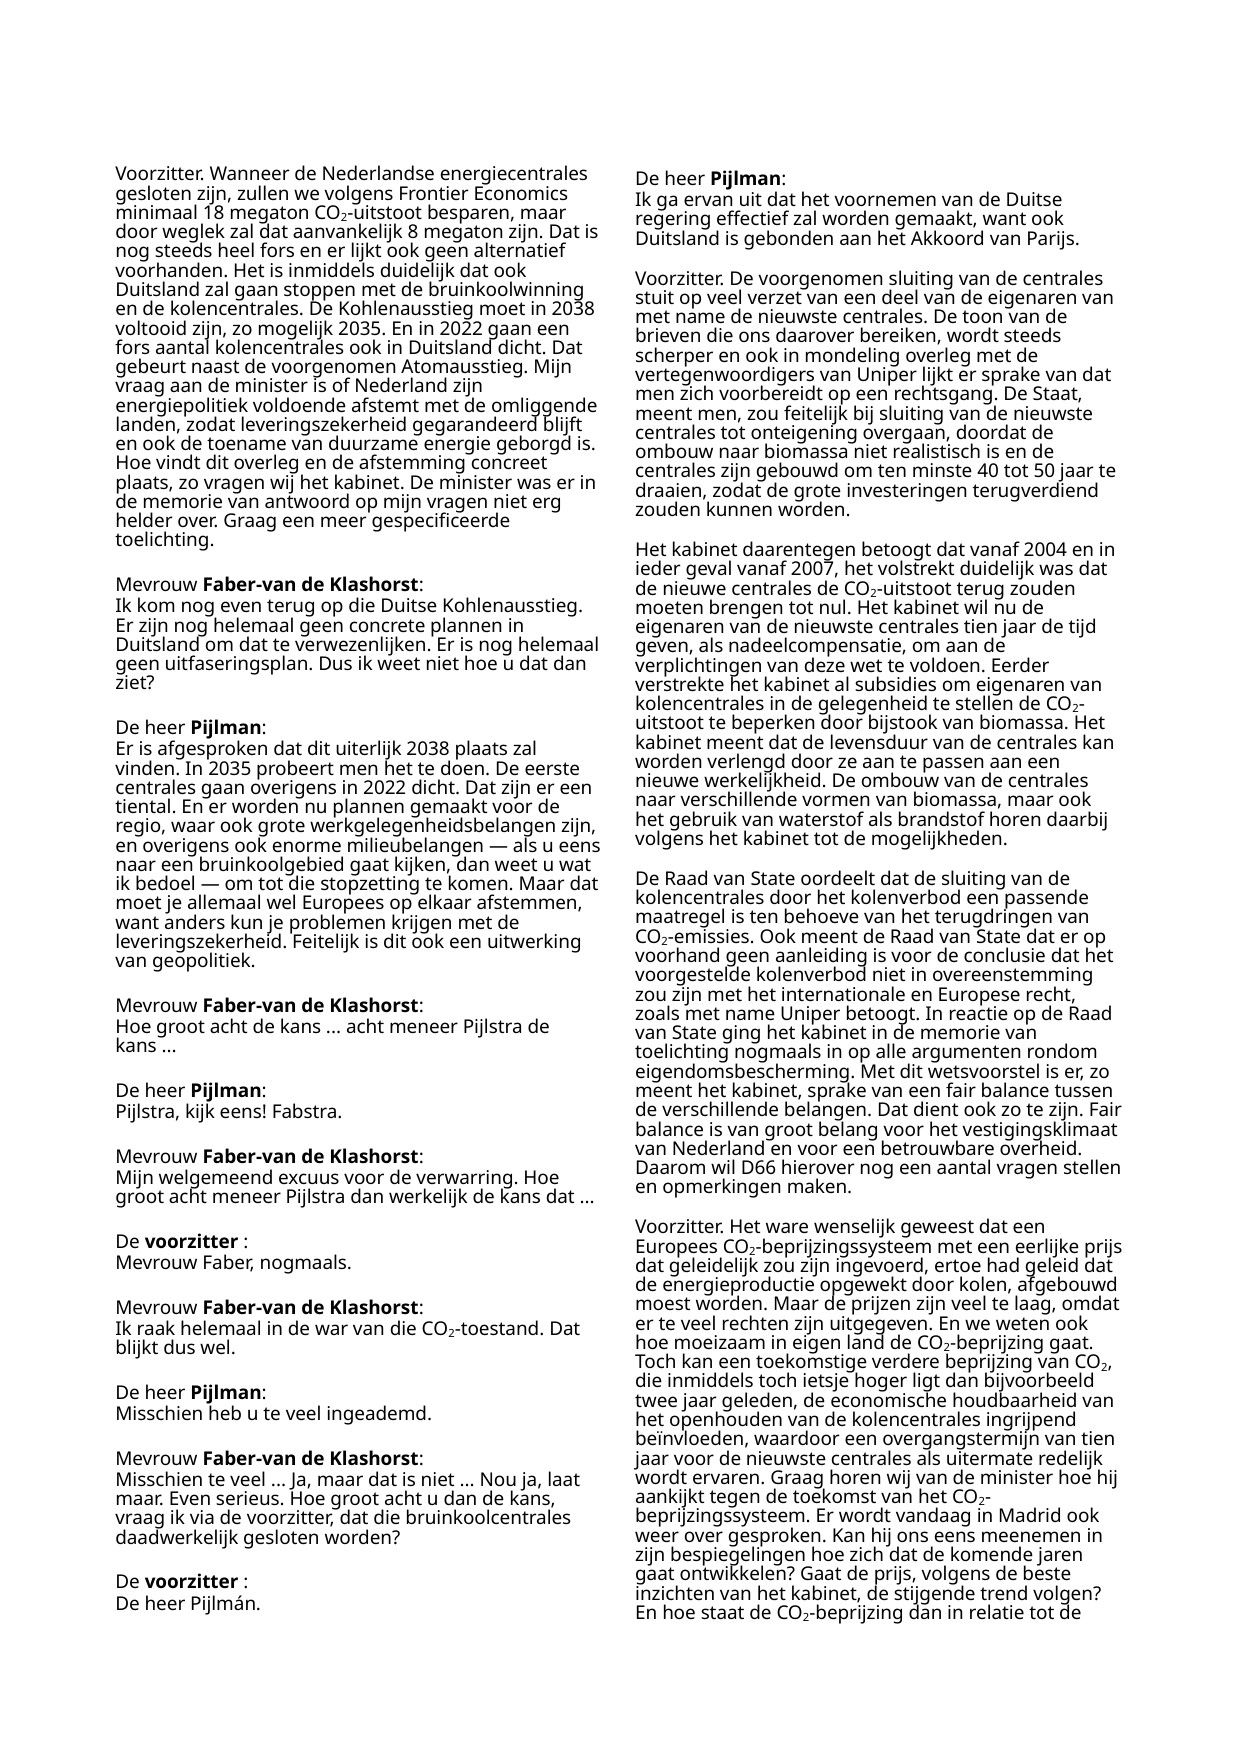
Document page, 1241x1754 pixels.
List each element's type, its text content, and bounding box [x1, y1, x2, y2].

text Ik raak helemaal in de war van die CO2-toestand. Dat blijkt dus wel. [115, 1320, 605, 1358]
text Mijn welgemeend excuus voor de verwarring. Hoe groot acht meneer Pijlstra dan werkelijk de kans dat ... [115, 1169, 605, 1207]
text De heer Pijlmán. [115, 1594, 605, 1614]
text De Raad van State oordeelt dat de sluiting van de kolencentrales door het kolenverbod een passende maatregel is ten behoeve van het terugdringen van CO2-emissies. Ook meent de Raad van State dat er op voorhand geen aanleiding is voor de conclusie dat het voorgestelde kolenverbod niet in overeenstemming zou zijn met het internationale en Europese recht, zoals met name Uniper betoogt. In reactie op de Raad van State ging het kabinet in de memorie van toelichting nogmaals in op alle argumenten rondom eigendomsbescherming. Met dit wetsvoorstel is er, zo meent het kabinet, sprake van een fair balance tussen de verschillende belangen. Dat dient ook zo te zijn. Fair balance is van groot belang voor het vestigingsklimaat van Nederland en voor een betrouwbare overheid. Daarom wil D66 hierover nog een aantal vragen stellen en opmerkingen maken. [635, 870, 1125, 1198]
text De heer Pijlman: [115, 714, 605, 740]
text De voorzitter : [115, 1569, 605, 1594]
text De heer Pijlman: [115, 1077, 605, 1103]
text Misschien te veel ... Ja, maar dat is niet ... Nou ja, laat maar. Even serieus. Hoe groot acht u dan de kans, vraag ik via de voorzitter, dat die bruinkoolcentrales daadwerkelijk gesloten worden? [115, 1471, 605, 1548]
text De voorzitter : [115, 1228, 605, 1254]
text Voorzitter. De voorgenomen sluiting van de centrales stuit op veel verzet van een deel van de eigenaren van met name de nieuwste centrales. De toon van de brieven die ons daarover bereiken, wordt steeds scherper en ook in mondeling overleg met de vertegenwoordigers van Uniper lijkt er sprake van dat men zich voorbereidt op een rechtsgang. De Staat, meent men, zou feitelijk bij sluiting van de nieuwste centrales tot onteigening overgaan, doordat de ombouw naar biomassa niet realistisch is en de centrales zijn gebouwd om ten minste 40 tot 50 jaar te draaien, zodat de grote investeringen terugverdiend zouden kunnen worden. [635, 270, 1125, 520]
text Mevrouw Faber, nogmaals. [115, 1254, 605, 1273]
text Ik kom nog even terug op die Duitse Kohlenausstieg. Er zijn nog helemaal geen concrete plannen in Duitsland om dat te verwezenlijken. Er is nog helemaal geen uitfaseringsplan. Dus ik weet niet hoe u dat dan ziet? [115, 597, 605, 694]
text Voorzitter. Het ware wenselijk geweest dat een Europees CO2-beprijzingssysteem met een eerlijke prijs dat geleidelijk zou zijn ingevoerd, ertoe had geleid dat de energieproductie opgewekt door kolen, afgebouwd moest worden. Maar de prijzen zijn veel te laag, omdat er te veel rechten zijn uitgegeven. En we weten ook hoe moeizaam in eigen land de CO2-beprijzing gaat. Toch kan een toekomstige verdere beprijzing van CO2, die inmiddels toch ietsje hoger ligt dan bijvoorbeeld twee jaar geleden, de economische houdbaarheid van het openhouden van de kolencentrales ingrijpend beïnvloeden, waardoor een overgangstermijn van tien jaar voor de nieuwste centrales als uitermate redelijk wordt ervaren. Graag horen wij van de minister hoe hij aankijkt tegen de toekomst van het CO2-beprijzingssysteem. Er wordt vandaag in Madrid ook weer over gesproken. Kan hij ons eens meenemen in zijn bespiegelingen hoe zich dat de komende jaren gaat ontwikkelen? Gaat de prijs, volgens de beste inzichten van het kabinet, de stijgende trend volgen? En hoe staat de CO2-beprijzing dan in relatie tot de [635, 1218, 1125, 1623]
text Mevrouw Faber-van de Klashorst: [115, 992, 605, 1018]
text De heer Pijlman: [115, 1379, 605, 1405]
text Mevrouw Faber-van de Klashorst: [115, 572, 605, 597]
text Mevrouw Faber-van de Klashorst: [115, 1445, 605, 1471]
text Mevrouw Faber-van de Klashorst: [115, 1143, 605, 1169]
text Er is afgesproken dat dit uiterlijk 2038 plaats zal vinden. In 2035 probeert men het te doen. De eerste centrales gaan overigens in 2022 dicht. Dat zijn er een tiental. En er worden nu plannen gemaakt voor de regio, waar ook grote werkgelegenheidsbelangen zijn, en overigens ook enorme milieubelangen — als u eens naar een bruinkoolgebied gaat kijken, dan weet u wat ik bedoel — om tot die stopzetting te komen. Maar dat moet je allemaal wel Europees op elkaar afstemmen, want anders kun je problemen krijgen met de leveringszekerheid. Feitelijk is dit ook een uitwerking van geopolitiek. [115, 740, 605, 971]
text Mevrouw Faber-van de Klashorst: [115, 1294, 605, 1320]
text De heer Pijlman: [635, 165, 1125, 191]
text Misschien heb u te veel ingeademd. [115, 1405, 605, 1424]
text Voorzitter. Wanneer de Nederlandse energiecentrales gesloten zijn, zullen we volgens Frontier Economics minimaal 18 megaton CO2-uitstoot besparen, maar door weglek zal dat aanvankelijk 8 megaton zijn. Dat is nog steeds heel fors en er lijkt ook geen alternatief voorhanden. Het is inmiddels duidelijk dat ook Duitsland zal gaan stoppen met de bruinkoolwinning en de kolencentrales. De Kohlenausstieg moet in 2038 voltooid zijn, zo mogelijk 2035. En in 2022 gaan een fors aantal kolencentrales ook in Duitsland dicht. Dat gebeurt naast de voorgenomen Atomausstieg. Mijn vraag aan de minister is of Nederland zijn energiepolitiek voldoende afstemt met de omliggende landen, zodat leveringszekerheid gegarandeerd blijft en ook de toename van duurzame energie geborgd is. Hoe vindt dit overleg en de afstemming concreet plaats, zo vragen wij het kabinet. De minister was er in de memorie van antwoord op mijn vragen niet erg helder over. Graag een meer gespecificeerde toelichting. [115, 165, 605, 551]
text Het kabinet daarentegen betoogt dat vanaf 2004 en in ieder geval vanaf 2007, het volstrekt duidelijk was dat de nieuwe centrales de CO2-uitstoot terug zouden moeten brengen tot nul. Het kabinet wil nu de eigenaren van de nieuwste centrales tien jaar de tijd geven, als nadeelcompensatie, om aan de verplichtingen van deze wet te voldoen. Eerder verstrekte het kabinet al subsidies om eigenaren van kolencentrales in de gelegenheid te stellen de CO2-uitstoot te beperken door bijstook van biomassa. Het kabinet meent dat de levensduur van de centrales kan worden verlengd door ze aan te passen aan een nieuwe werkelijkheid. De ombouw van de centrales naar verschillende vormen van biomassa, maar ook het gebruik van waterstof als brandstof horen daarbij volgens het kabinet tot de mogelijkheden. [635, 541, 1125, 849]
text Ik ga ervan uit dat het voornemen van de Duitse regering effectief zal worden gemaakt, want ook Duitsland is gebonden aan het Akkoord van Parijs. [635, 191, 1125, 249]
text Hoe groot acht de kans ... acht meneer Pijlstra de kans ... [115, 1018, 605, 1057]
text Pijlstra, kijk eens! Fabstra. [115, 1103, 605, 1122]
